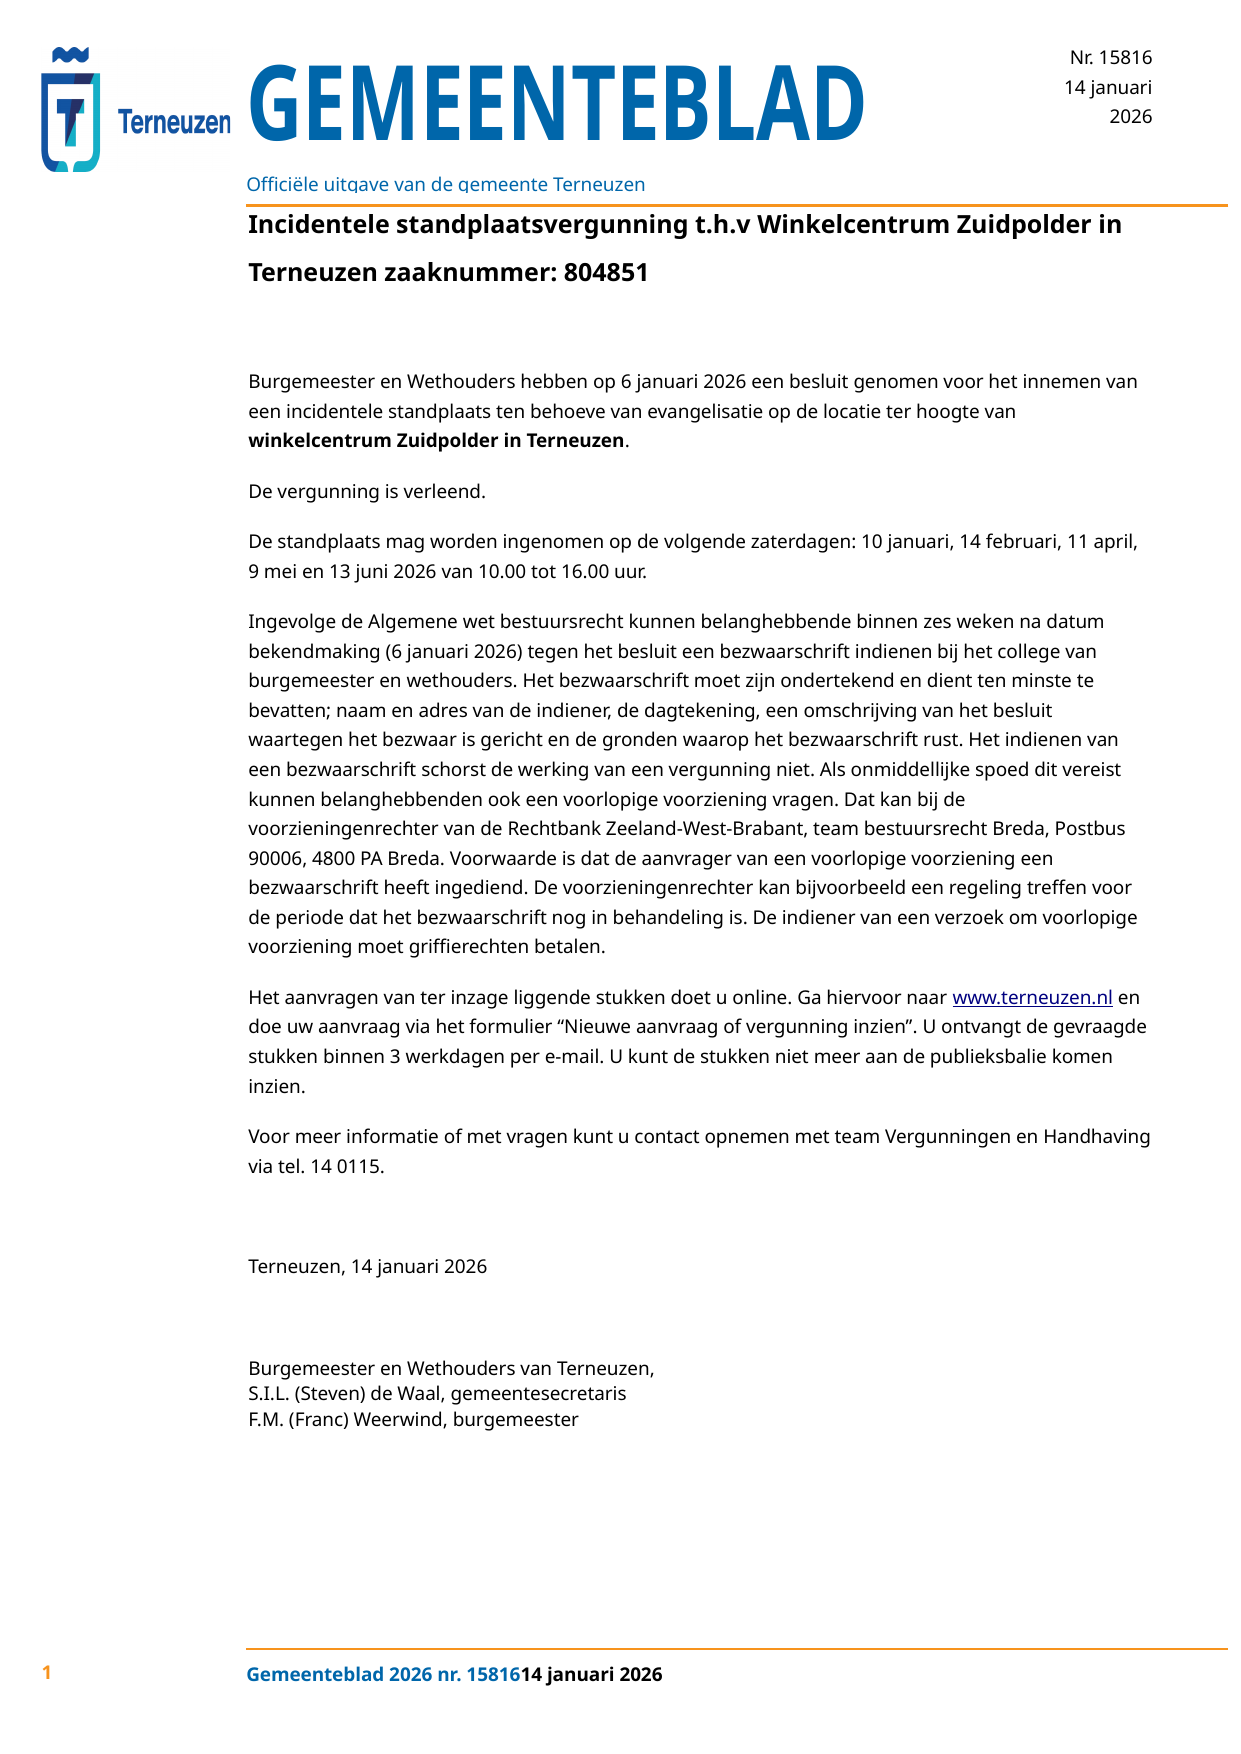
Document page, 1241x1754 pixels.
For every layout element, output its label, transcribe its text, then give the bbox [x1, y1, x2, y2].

picture [41, 47, 231, 172]
text De standplaats mag worden ingenomen op de volgende zaterdagen: 10 januari, 14 februari, 11 april, 9 mei en 13 juni 2026 van 10.00 tot 16.00 uur. [248, 528, 1152, 584]
table_header Burgemeester en Wethouders van Terneuzen, [248, 1355, 1152, 1380]
table_cell S.I.L. (Steven) de Waal, gemeentesecretaris [248, 1380, 714, 1406]
table_cell [248, 1432, 714, 1458]
text De vergunning is verleend. [248, 478, 1152, 504]
table_cell F.M. (Franc) Weerwind, burgemeester [248, 1406, 1152, 1432]
text Burgemeester en Wethouders hebben op 6 januari 2026 een besluit genomen voor het innemen van een incidentele standplaats ten behoeve van evangelisatie op de locatie ter hoogte van winkelcentrum Zuidpolder in Terneuzen. [248, 368, 1152, 453]
text Ingevolge de Algemene wet bestuursrecht kunnen belanghebbende binnen zes weken na datum bekendmaking (6 januari 2026) tegen het besluit een bezwaarschrift indienen bij het college van burgemeester en wethouders. Het bezwaarschrift moet zijn ondertekend en dient ten minste te bevatten; naam en adres van de indiener, de dagtekening, een omschrijving van het besluit waartegen het bezwaar is gericht en de gronden waarop het bezwaarschrift rust. Het indienen van een bezwaarschrift schorst de werking van een vergunning niet. Als onmiddellijke spoed dit vereist kunnen belanghebbenden ook een voorlopige voorziening vragen. Dat kan bij de voorzieningenrechter van de Rechtbank Zeeland-West-Brabant, team bestuursrecht Breda, Postbus 90006, 4800 PA Breda. Voorwaarde is dat de aanvrager van een voorlopige voorziening een bezwaarschrift heeft ingediend. De voorzieningenrechter kan bijvoorbeeld een regeling treffen voor de periode dat het bezwaarschrift nog in behandeling is. De indiener van een verzoek om voorlopige voorziening moet griffierechten betalen. [248, 608, 1152, 959]
text Terneuzen, 14 januari 2026 [248, 1254, 1152, 1279]
table_cell [714, 1380, 1152, 1406]
text Het aanvragen van ter inzage liggende stukken doet u online. Ga hiervoor naar www.terneuzen.nl en doe uw aanvraag via het formulier “Nieuwe aanvraag of vergunning inzien”. U ontvangt de gevraagde stukken binnen 3 werkdagen per e-mail. U kunt de stukken niet meer aan de publieksbalie komen inzien. [248, 984, 1152, 1099]
table_cell [714, 1432, 1152, 1458]
text Incidentele standplaatsvergunning t.h.v Winkelcentrum Zuidpolder in Terneuzen zaaknummer: 804851 [248, 207, 1152, 288]
text Voor meer informatie of met vragen kunt u contact opnemen met team Vergunningen en Handhaving via tel. 14 0115. [248, 1123, 1152, 1179]
